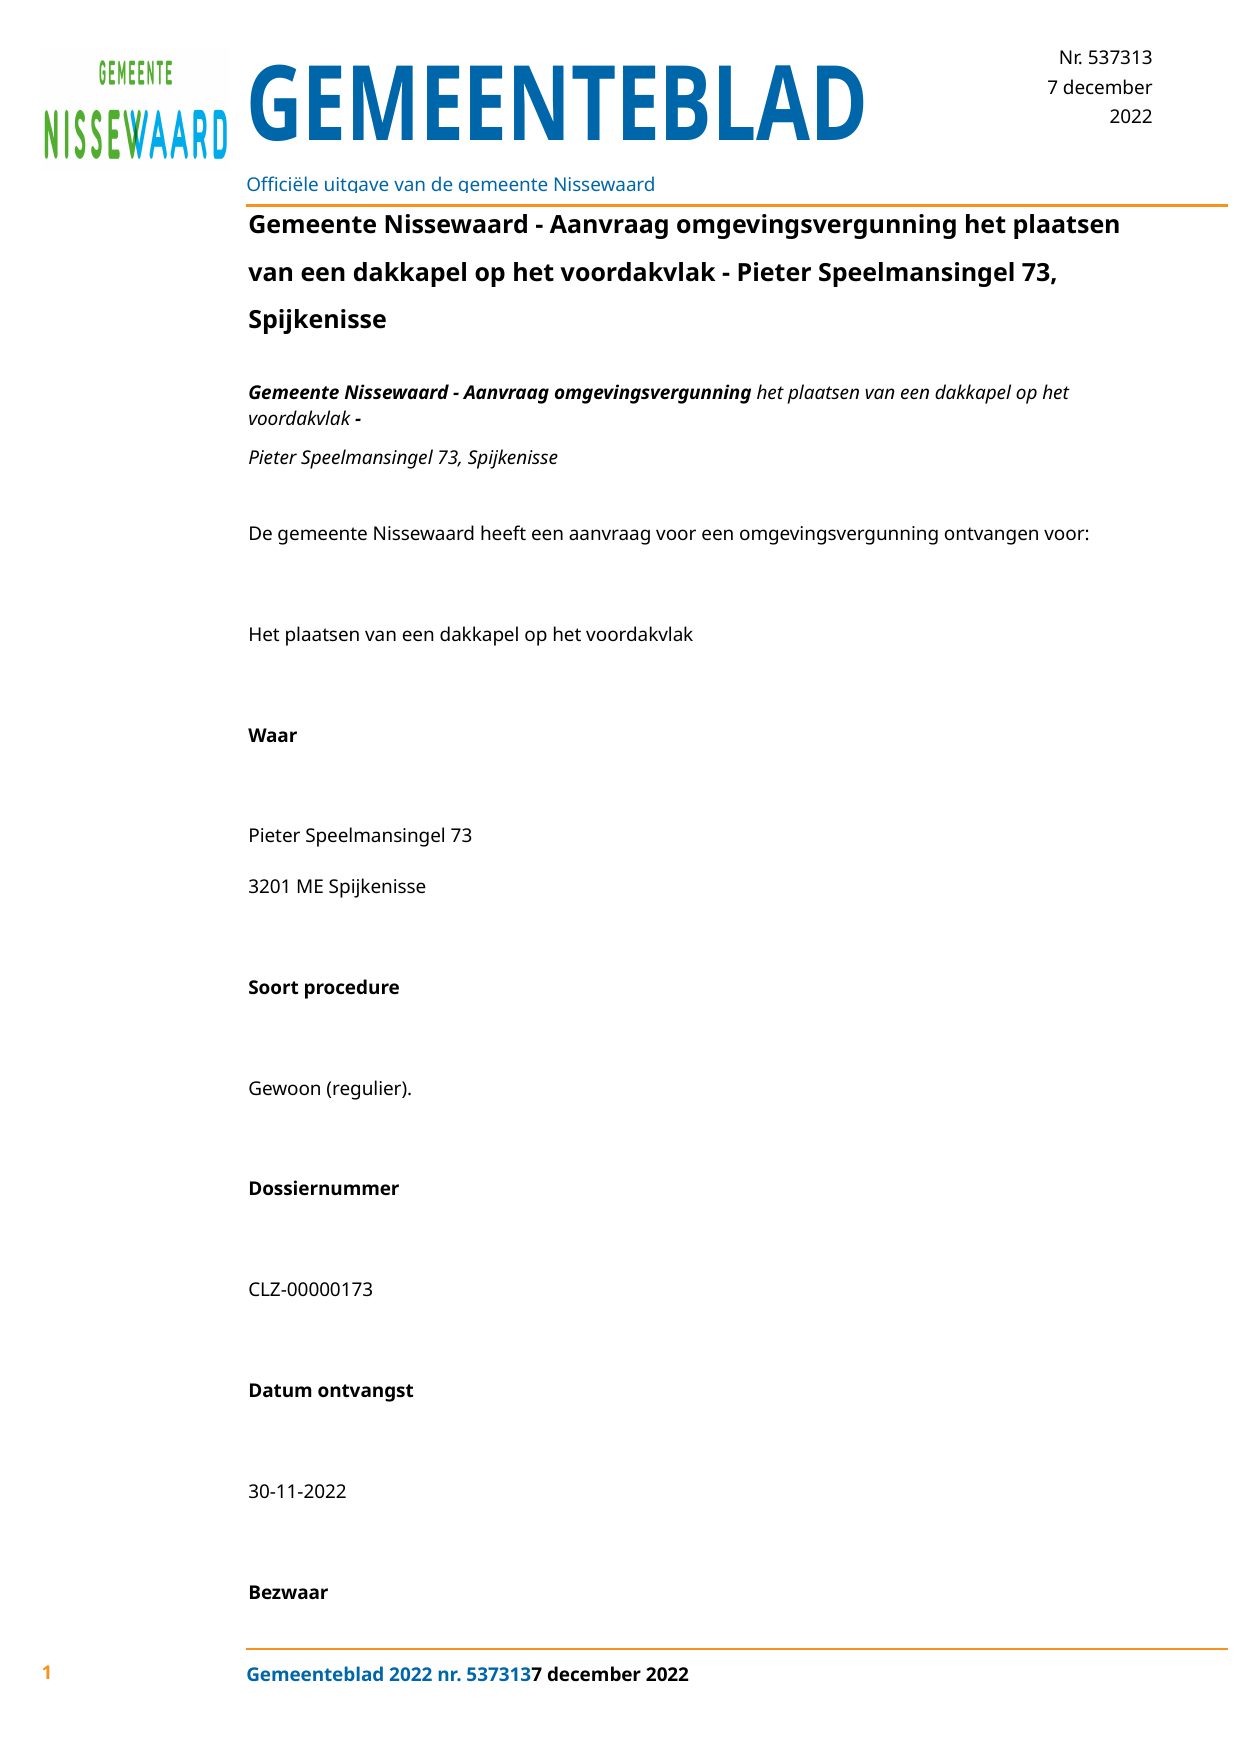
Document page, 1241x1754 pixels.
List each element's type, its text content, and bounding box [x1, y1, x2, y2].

text CLZ-00000173 [248, 1276, 1152, 1302]
text Pieter Speelmansingel 73 [248, 823, 1152, 848]
picture [41, 47, 231, 172]
text Soort procedure [248, 974, 1152, 1000]
text Gemeente Nissewaard - Aanvraag omgevingsvergunning het plaatsen van een dakkapel op het voordakvlak - [248, 379, 1152, 431]
text Dossiernummer [248, 1176, 1152, 1201]
text Gewoon (regulier). [248, 1075, 1152, 1101]
text Pieter Speelmansingel 73, Spijkenisse [248, 444, 1152, 470]
text 3201 ME Spijkenisse [248, 873, 1152, 899]
text Gemeente Nissewaard - Aanvraag omgevingsvergunning het plaatsen van een dakkapel op het voordakvlak - Pieter Speelmansingel 73, Spijkenisse [248, 207, 1152, 336]
text Waar [248, 722, 1152, 748]
text Het plaatsen van een dakkapel op het voordakvlak [248, 621, 1152, 647]
text Datum ontvangst [248, 1377, 1152, 1403]
text 30-11-2022 [248, 1478, 1152, 1504]
text De gemeente Nissewaard heeft een aanvraag voor een omgevingsvergunning ontvangen voor: [248, 520, 1152, 546]
text Bezwaar [248, 1579, 1152, 1605]
